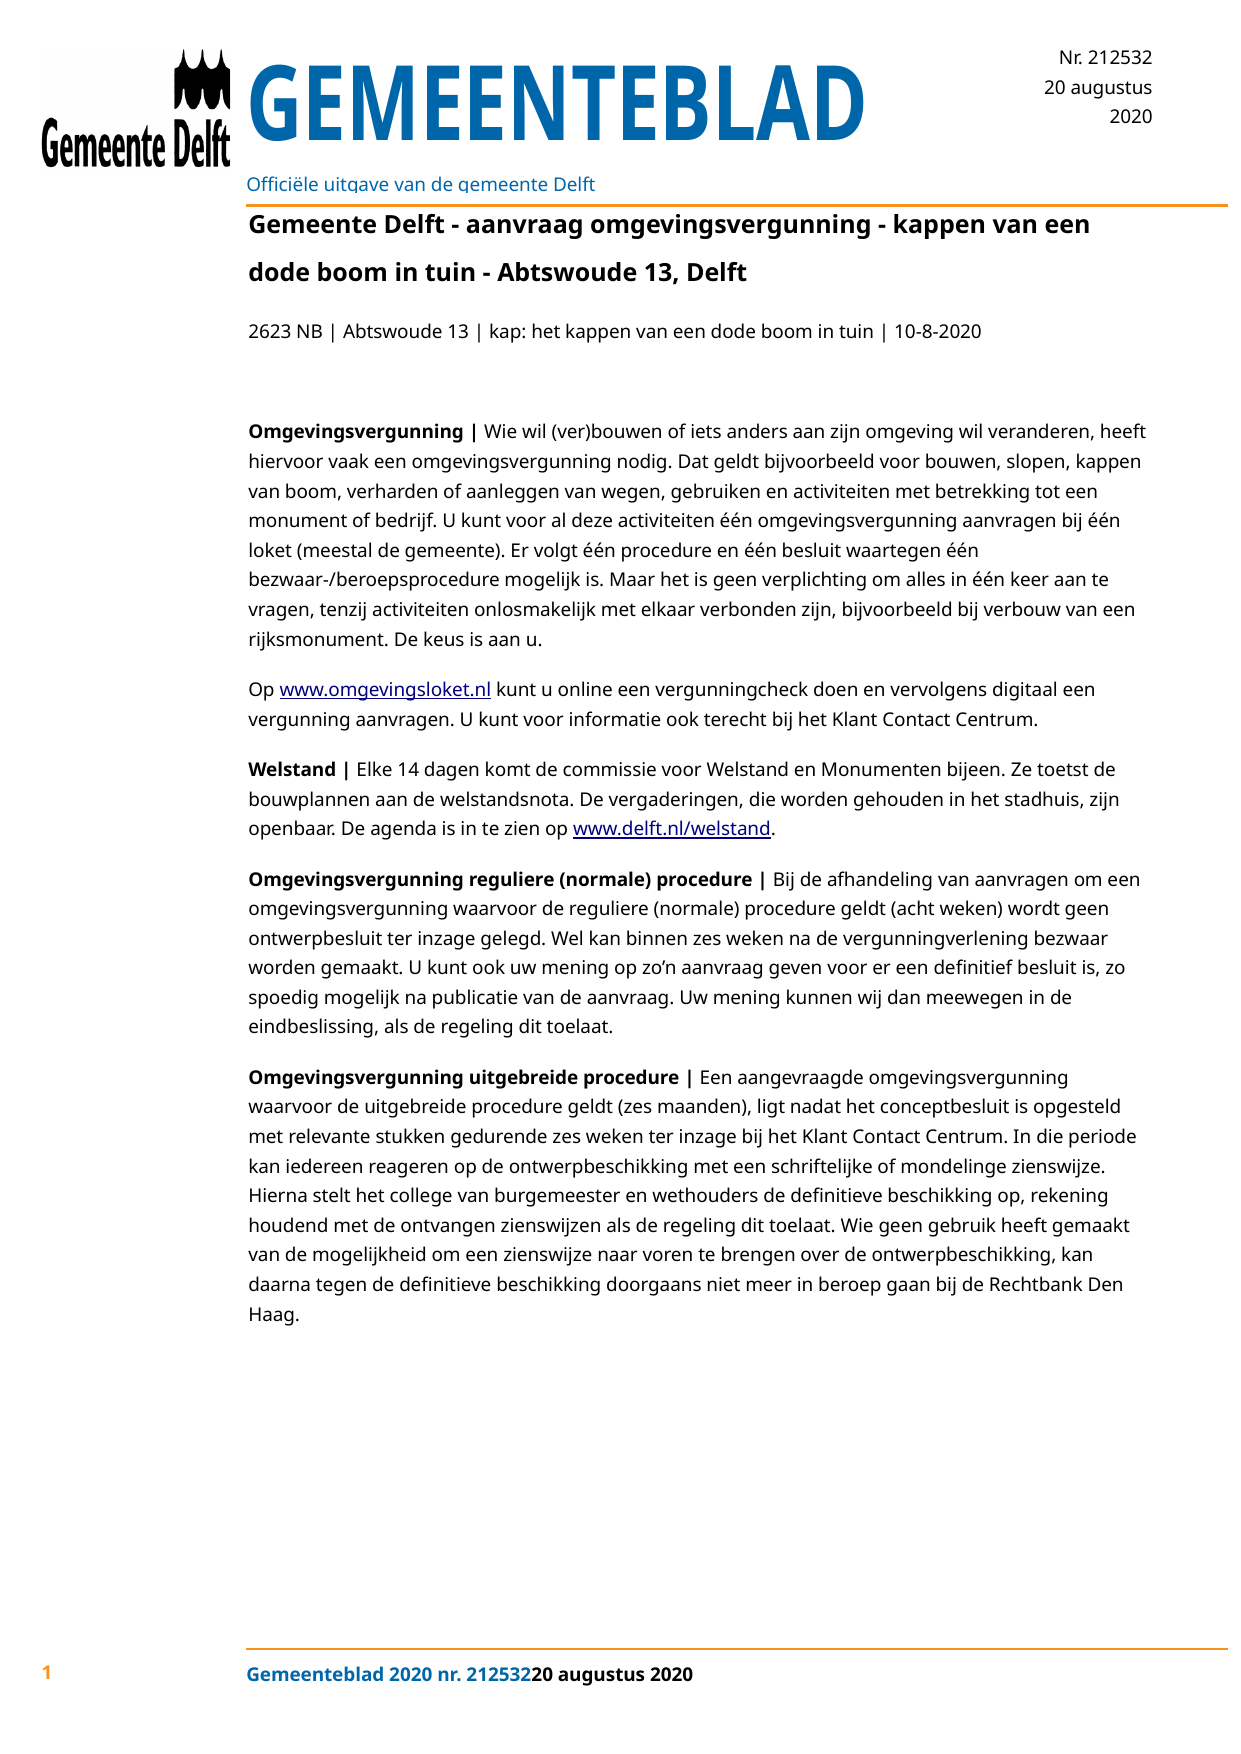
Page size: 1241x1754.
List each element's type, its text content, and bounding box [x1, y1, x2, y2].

text Omgevingsvergunning reguliere (normale) procedure | Bij de afhandeling van aanvragen om een omgevingsvergunning waarvoor de reguliere (normale) procedure geldt (acht weken) wordt geen ontwerpbesluit ter inzage gelegd. Wel kan binnen zes weken na de vergunningverlening bezwaar worden gemaakt. U kunt ook uw mening op zo’n aanvraag geven voor er een definitief besluit is, zo spoedig mogelijk na publicatie van de aanvraag. Uw mening kunnen wij dan meewegen in de eindbeslissing, als de regeling dit toelaat. [248, 866, 1152, 1039]
text 2623 NB | Abtswoude 13 | kap: het kappen van een dode boom in tuin | 10-8-2020 [248, 318, 1152, 344]
text Omgevingsvergunning uitgebreide procedure | Een aangevraagde omgevingsvergunning waarvoor de uitgebreide procedure geldt (zes maanden), ligt nadat het conceptbesluit is opgesteld met relevante stukken gedurende zes weken ter inzage bij het Klant Contact Centrum. In die periode kan iedereen reageren op de ontwerpbeschikking met een schriftelijke of mondelinge zienswijze. Hierna stelt het college van burgemeester en wethouders de definitieve beschikking op, rekening houdend met de ontvangen zienswijzen als de regeling dit toelaat. Wie geen gebruik heeft gemaakt van de mogelijkheid om een zienswijze naar voren te brengen over de ontwerpbeschikking, kan daarna tegen de definitieve beschikking doorgaans niet meer in beroep gaan bij de Rechtbank Den Haag. [248, 1064, 1152, 1327]
text Omgevingsvergunning | Wie wil (ver)bouwen of iets anders aan zijn omgeving wil veranderen, heeft hiervoor vaak een omgevingsvergunning nodig. Dat geldt bijvoorbeeld voor bouwen, slopen, kappen van boom, verharden of aanleggen van wegen, gebruiken en activiteiten met betrekking tot een monument of bedrijf. U kunt voor al deze activiteiten één omgevingsvergunning aanvragen bij één loket (meestal de gemeente). Er volgt één procedure en één besluit waartegen één bezwaar-/beroepsprocedure mogelijk is. Maar het is geen verplichting om alles in één keer aan te vragen, tenzij activiteiten onlosmakelijk met elkaar verbonden zijn, bijvoorbeeld bij verbouw van een rijksmonument. De keus is aan u. [248, 419, 1152, 652]
text Op www.omgevingsloket.nl kunt u online een vergunningcheck doen en vervolgens digitaal een vergunning aanvragen. U kunt voor informatie ook terecht bij het Klant Contact Centrum. [248, 676, 1152, 732]
picture [41, 47, 231, 172]
text Welstand | Elke 14 dagen komt de commissie voor Welstand en Monumenten bijeen. Ze toetst de bouwplannen aan de welstandsnota. De vergaderingen, die worden gehouden in het stadhuis, zijn openbaar. De agenda is in te zien op www.delft.nl/welstand. [248, 756, 1152, 841]
text Gemeente Delft - aanvraag omgevingsvergunning - kappen van een dode boom in tuin - Abtswoude 13, Delft [248, 207, 1152, 288]
